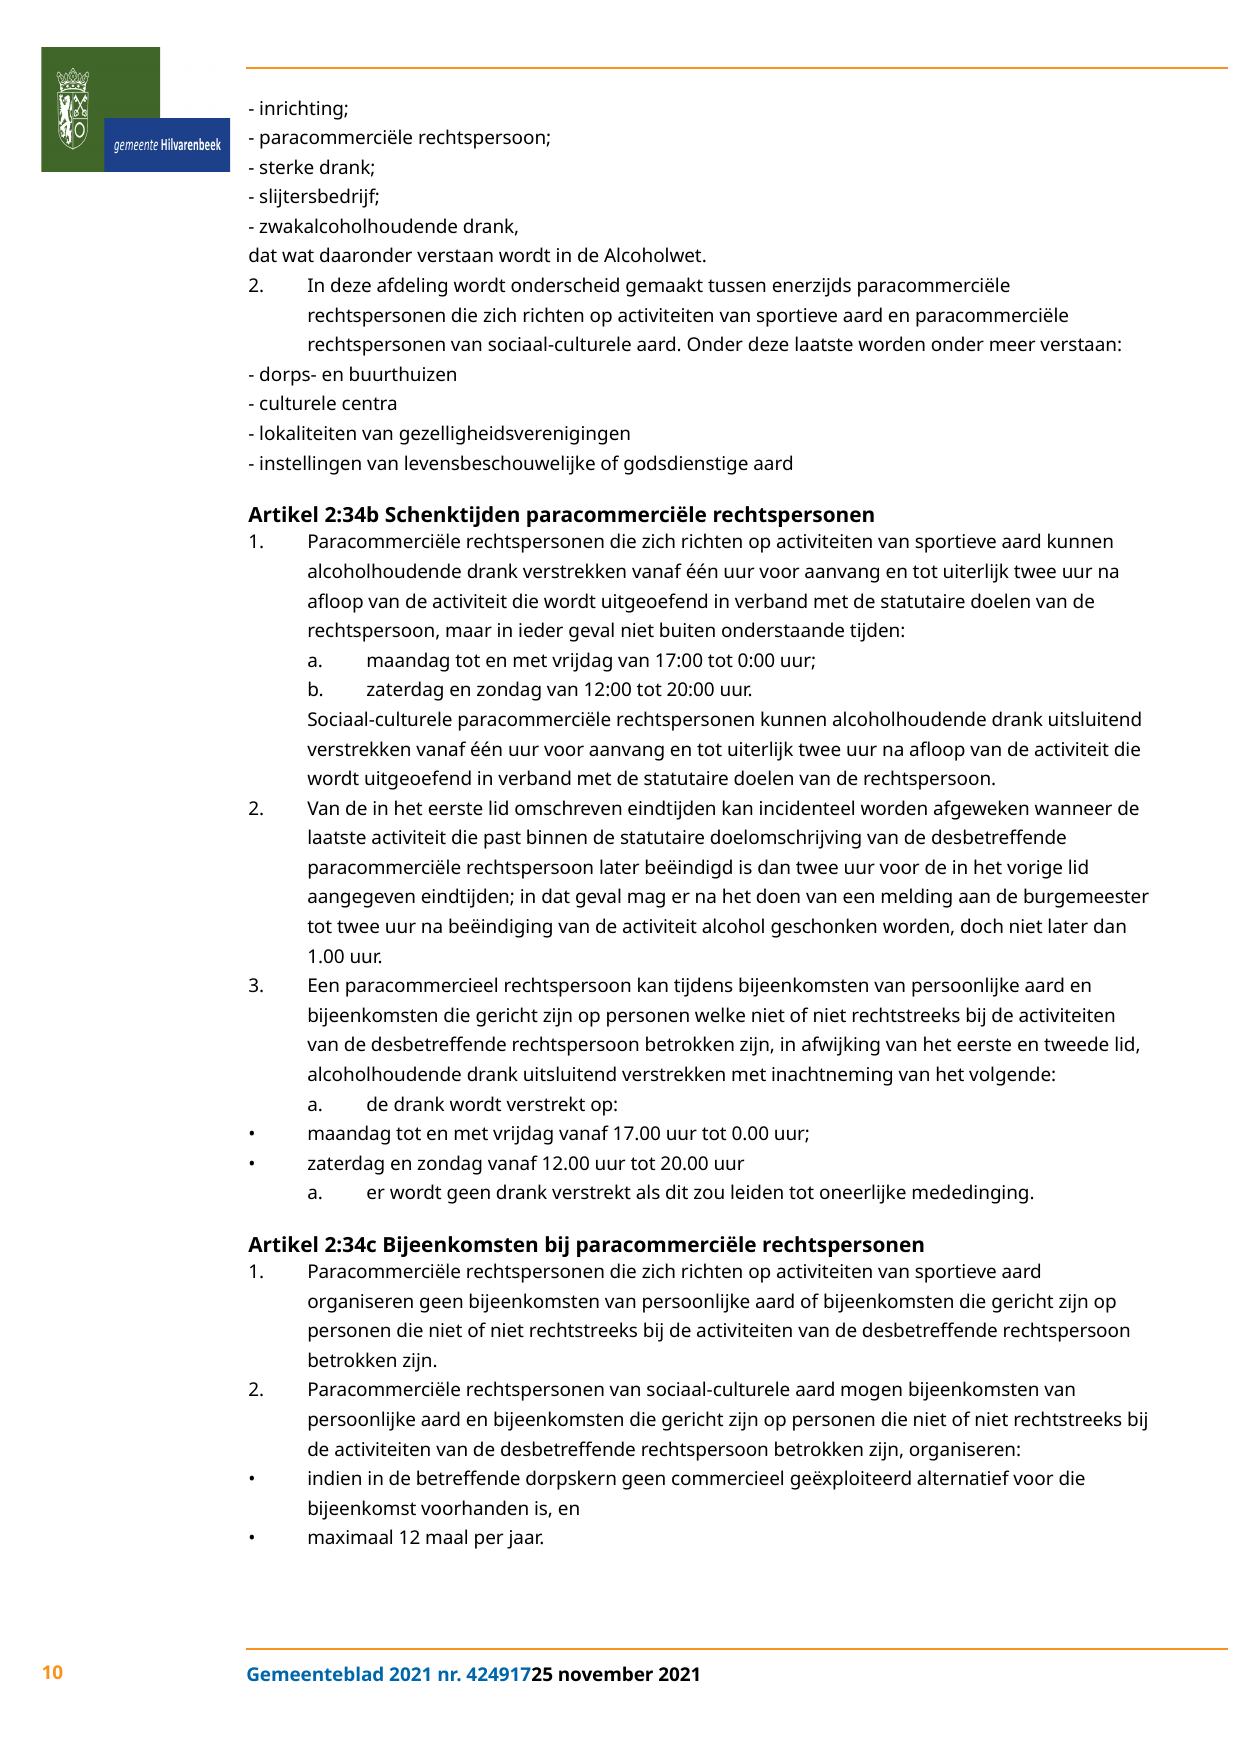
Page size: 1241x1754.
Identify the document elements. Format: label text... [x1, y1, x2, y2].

text - culturele centra [248, 391, 1152, 416]
text - paracommerciële rechtspersoon; [248, 124, 1152, 150]
list zaterdag en zondag vanaf 12.00 uur tot 20.00 uur [248, 1150, 1152, 1176]
list Paracommerciële rechtspersonen die zich richten op activiteiten van sportieve aard kunnen alcoholhoudende drank verstrekken vanaf één uur voor aanvang en tot uiterlijk twee uur na afloop van de activiteit die wordt uitgeoefend in verband met de statutaire doelen van de rechtspersoon, maar in ieder geval niet buiten onderstaande tijden: [248, 529, 1152, 643]
text - lokaliteiten van gezelligheidsverenigingen [248, 420, 1152, 446]
list de drank wordt verstrekt op: [307, 1091, 1152, 1116]
list Een paracommercieel rechtspersoon kan tijdens bijeenkomsten van persoonlijke aard en bijeenkomsten die gericht zijn op personen welke niet of niet rechtstreeks bij de activiteiten van de desbetreffende rechtspersoon betrokken zijn, in afwijking van het eerste en tweede lid, alcoholhoudende drank uitsluitend verstrekken met inachtneming van het volgende: [248, 972, 1152, 1087]
list maandag tot en met vrijdag vanaf 17.00 uur tot 0.00 uur; [248, 1120, 1152, 1146]
picture [41, 47, 231, 172]
list Sociaal-culturele paracommerciële rechtspersonen kunnen alcoholhoudende drank uitsluitend verstrekken vanaf één uur voor aanvang en tot uiterlijk twee uur na afloop van de activiteit die wordt uitgeoefend in verband met de statutaire doelen van de rechtspersoon. [248, 706, 1152, 791]
list zaterdag en zondag van 12:00 tot 20:00 uur. [307, 677, 1152, 702]
list indien in de betreffende dorpskern geen commercieel geëxploiteerd alternatief voor die bijeenkomst voorhanden is, en [248, 1465, 1152, 1521]
text - zwakalcoholhoudende drank, [248, 213, 1152, 239]
list In deze afdeling wordt onderscheid gemaakt tussen enerzijds paracommerciële rechtspersonen die zich richten op activiteiten van sportieve aard en paracommerciële rechtspersonen van sociaal-culturele aard. Onder deze laatste worden onder meer verstaan: [248, 272, 1152, 357]
list Van de in het eerste lid omschreven eindtijden kan incidenteel worden afgeweken wanneer de laatste activiteit die past binnen de statutaire doelomschrijving van de desbetreffende paracommerciële rechtspersoon later beëindigd is dan twee uur voor de in het vorige lid aangegeven eindtijden; in dat geval mag er na het doen van een melding aan de burgemeester tot twee uur na beëindiging van de activiteit alcohol geschonken worden, doch niet later dan 1.00 uur. [248, 795, 1152, 968]
text - sterke drank; [248, 154, 1152, 180]
list er wordt geen drank verstrekt als dit zou leiden tot oneerlijke mededinging. [307, 1179, 1152, 1205]
text dat wat daaronder verstaan wordt in de Alcoholwet. [248, 243, 1152, 268]
text Artikel 2:34b Schenktijden paracommerciële rechtspersonen [248, 500, 1152, 529]
list Paracommerciële rechtspersonen van sociaal-culturele aard mogen bijeenkomsten van persoonlijke aard en bijeenkomsten die gericht zijn op personen die niet of niet rechtstreeks bij de activiteiten van de desbetreffende rechtspersoon betrokken zijn, organiseren: [248, 1377, 1152, 1462]
list maximaal 12 maal per jaar. [248, 1524, 1152, 1550]
list Paracommerciële rechtspersonen die zich richten op activiteiten van sportieve aard organiseren geen bijeenkomsten van persoonlijke aard of bijeenkomsten die gericht zijn op personen die niet of niet rechtstreeks bij de activiteiten van de desbetreffende rechtspersoon betrokken zijn. [248, 1258, 1152, 1373]
text - inrichting; [248, 95, 1152, 121]
text - instellingen van levensbeschouwelijke of godsdienstige aard [248, 450, 1152, 476]
list maandag tot en met vrijdag van 17:00 tot 0:00 uur; [307, 647, 1152, 673]
text Artikel 2:34c Bijeenkomsten bij paracommerciële rechtspersonen [248, 1230, 1152, 1258]
text - dorps- en buurthuizen [248, 361, 1152, 387]
text - slijtersbedrijf; [248, 183, 1152, 209]
